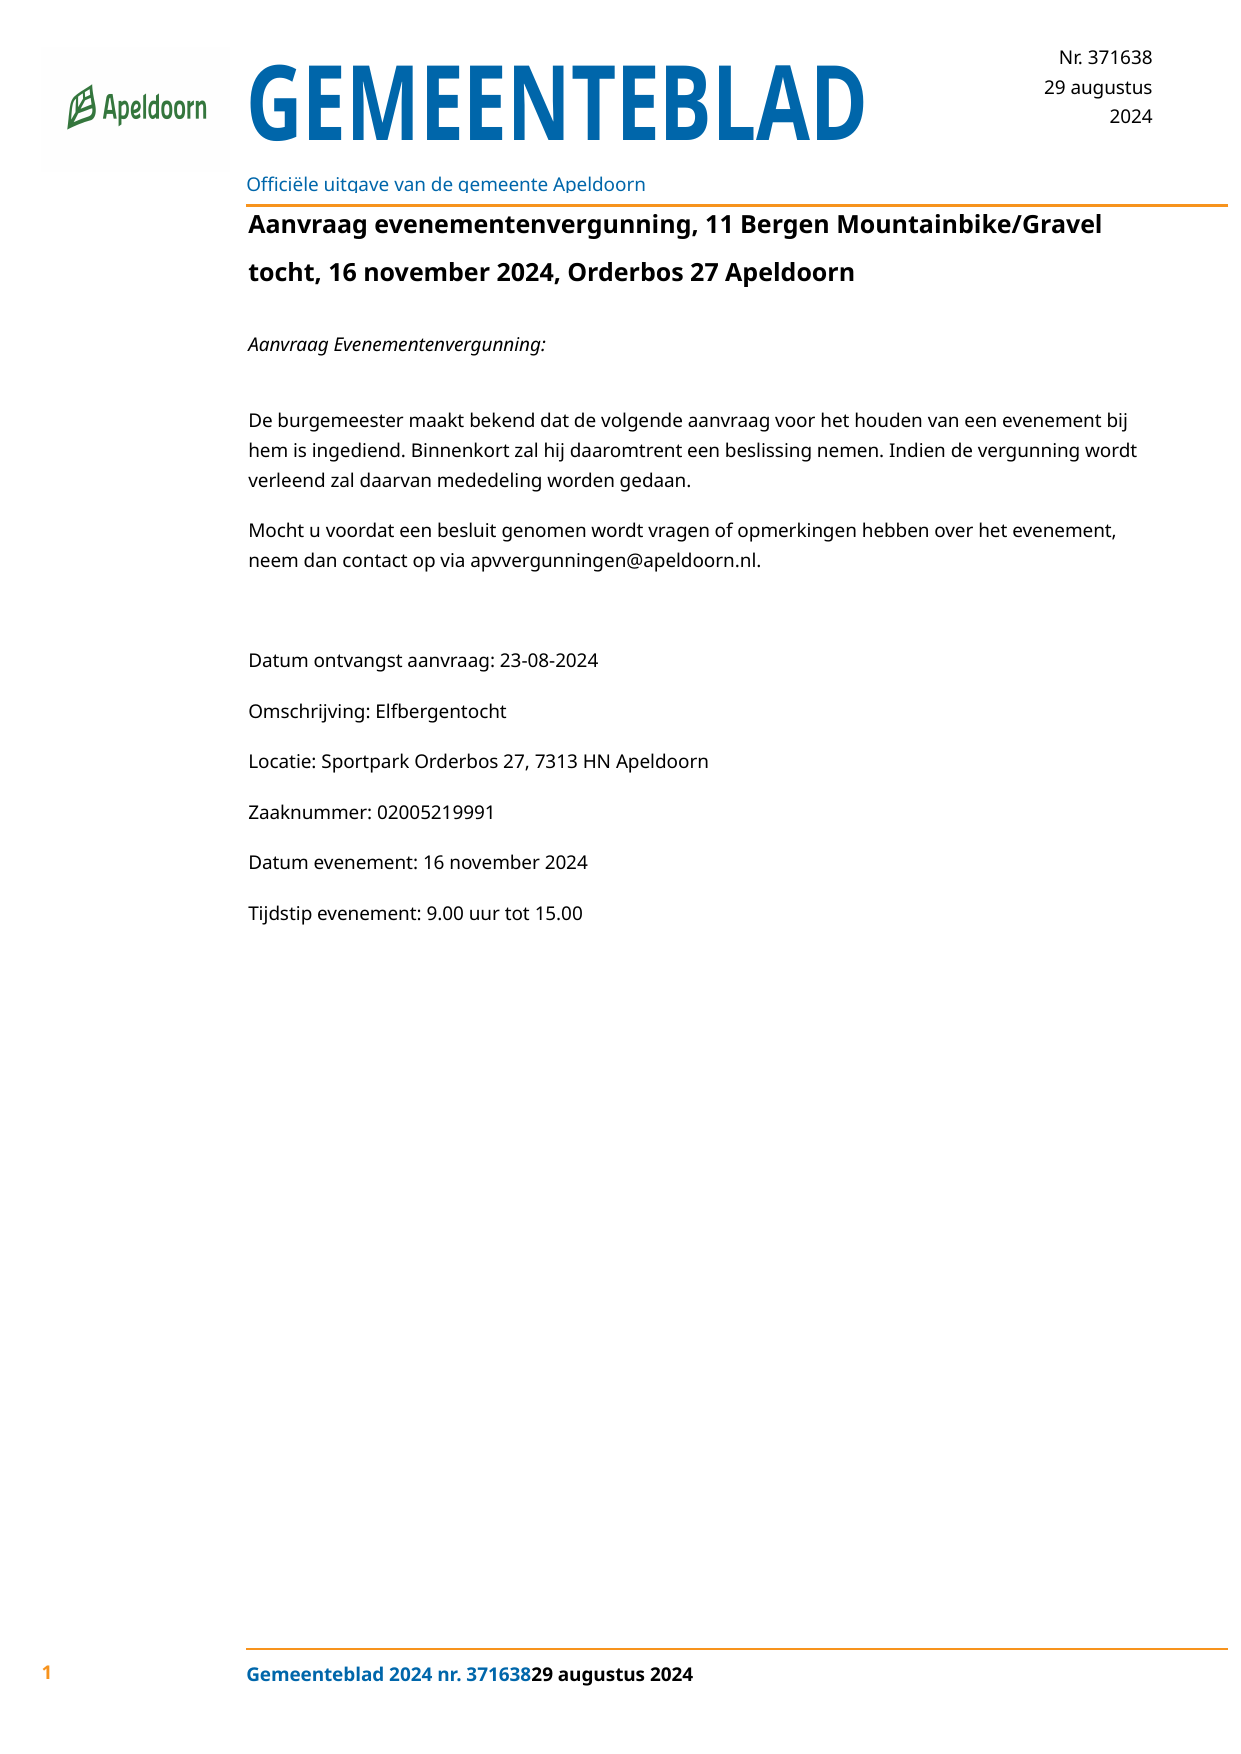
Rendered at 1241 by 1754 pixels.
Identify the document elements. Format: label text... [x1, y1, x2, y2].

text Locatie: Sportpark Orderbos 27, 7313 HN Apeldoorn [248, 748, 1152, 774]
text Mocht u voordat een besluit genomen wordt vragen of opmerkingen hebben over het evenement, neem dan contact op via apvvergunningen@apeldoorn.nl. [248, 517, 1152, 572]
text Aanvraag Evenementenvergunning: [248, 331, 1152, 357]
text Tijdstip evenement: 9.00 uur tot 15.00 [248, 900, 1152, 925]
text Omschrijving: Elfbergentocht [248, 698, 1152, 724]
text De burgemeester maakt bekend dat de volgende aanvraag voor het houden van een evenement bij hem is ingediend. Binnenkort zal hij daaromtrent een beslissing nemen. Indien de vergunning wordt verleend zal daarvan mededeling worden gedaan. [248, 408, 1152, 492]
text Zaaknummer: 02005219991 [248, 799, 1152, 824]
text Aanvraag evenementenvergunning, 11 Bergen Mountainbike/Gravel tocht, 16 november 2024, Orderbos 27 Apeldoorn [248, 207, 1152, 288]
text Datum evenement: 16 november 2024 [248, 849, 1152, 875]
text Datum ontvangst aanvraag: 23-08-2024 [248, 648, 1152, 673]
picture [41, 47, 231, 172]
